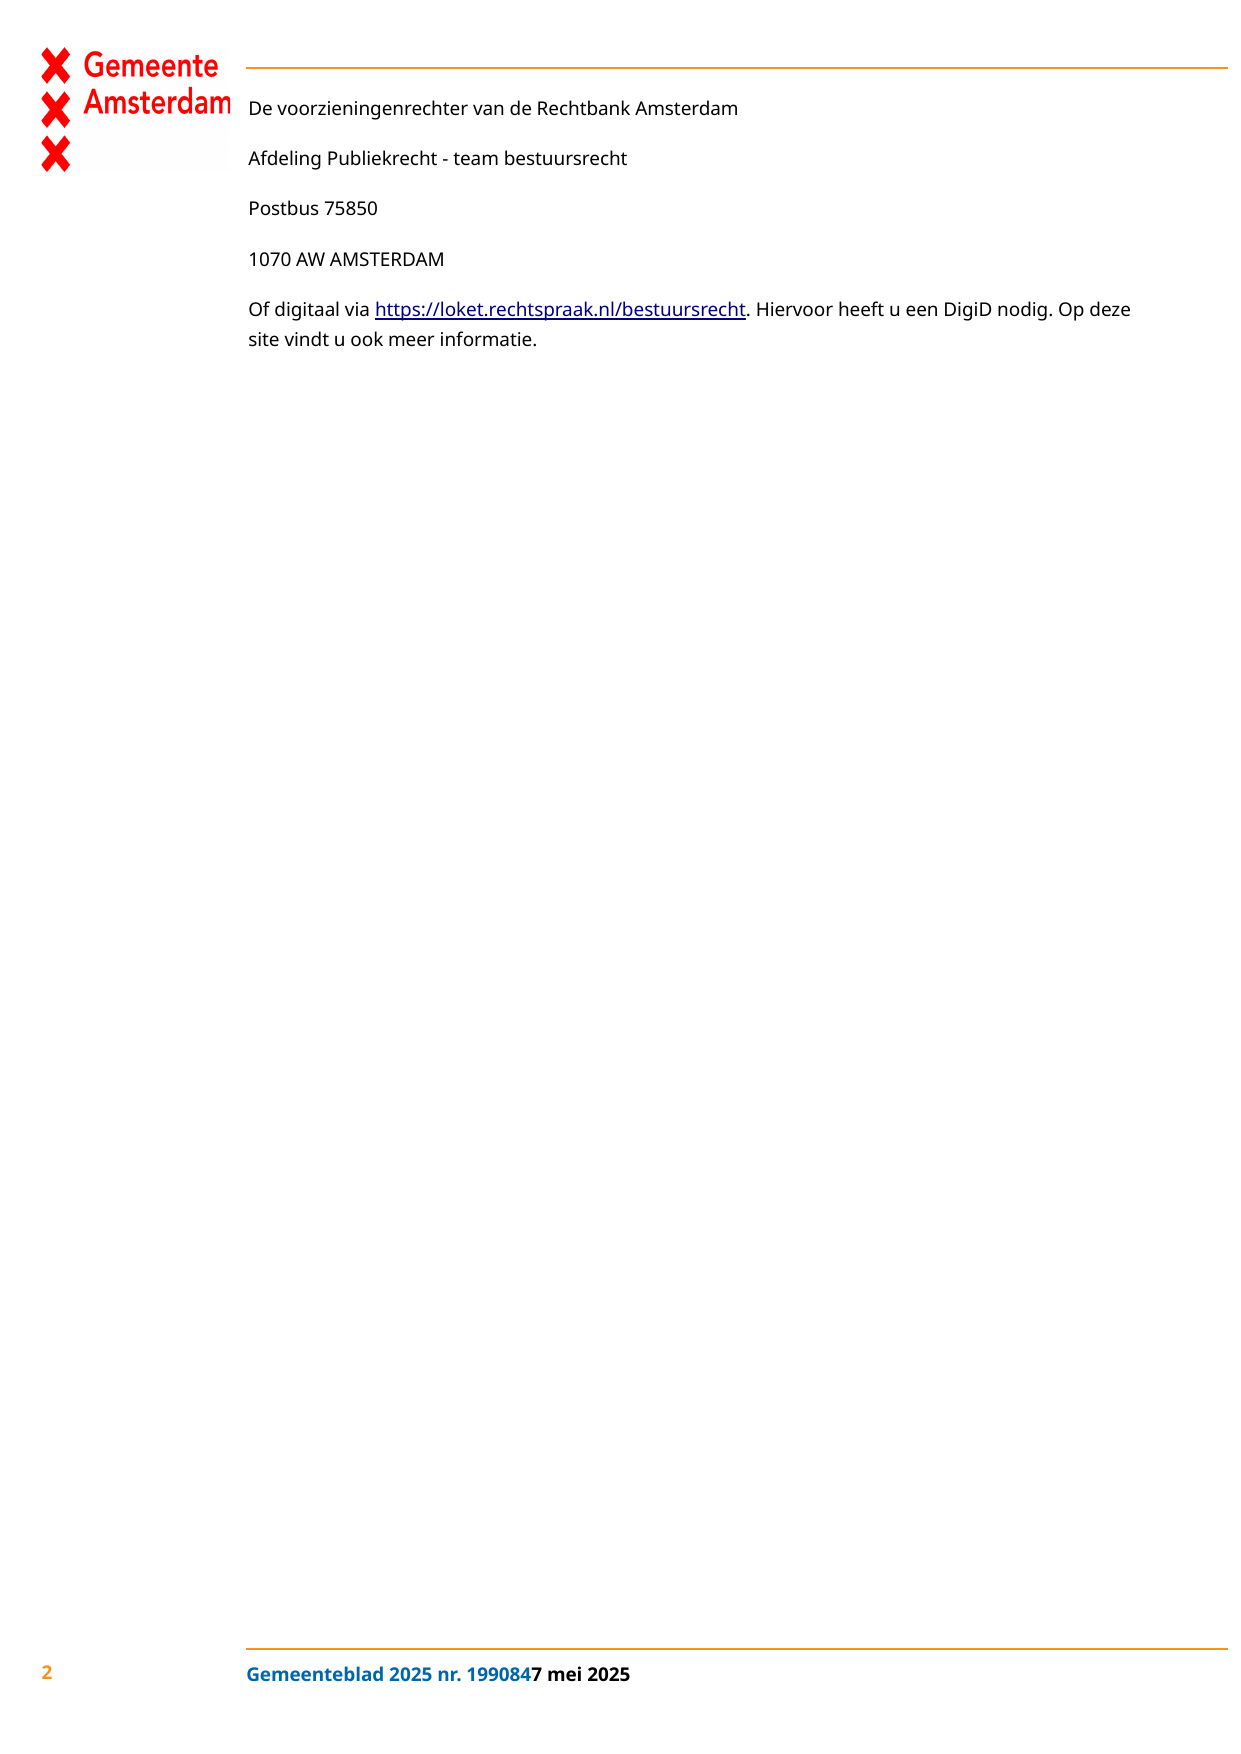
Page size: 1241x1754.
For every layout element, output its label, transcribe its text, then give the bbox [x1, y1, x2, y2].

text Of digitaal via https://loket.rechtspraak.nl/bestuursrecht. Hiervoor heeft u een DigiD nodig. Op deze site vindt u ook meer informatie. [248, 296, 1152, 352]
text 1070 AW AMSTERDAM [248, 246, 1152, 272]
text Afdeling Publiekrecht - team bestuursrecht [248, 145, 1152, 171]
picture [41, 47, 231, 172]
text Postbus 75850 [248, 196, 1152, 221]
text De voorzieningenrechter van de Rechtbank Amsterdam [248, 95, 1152, 121]
